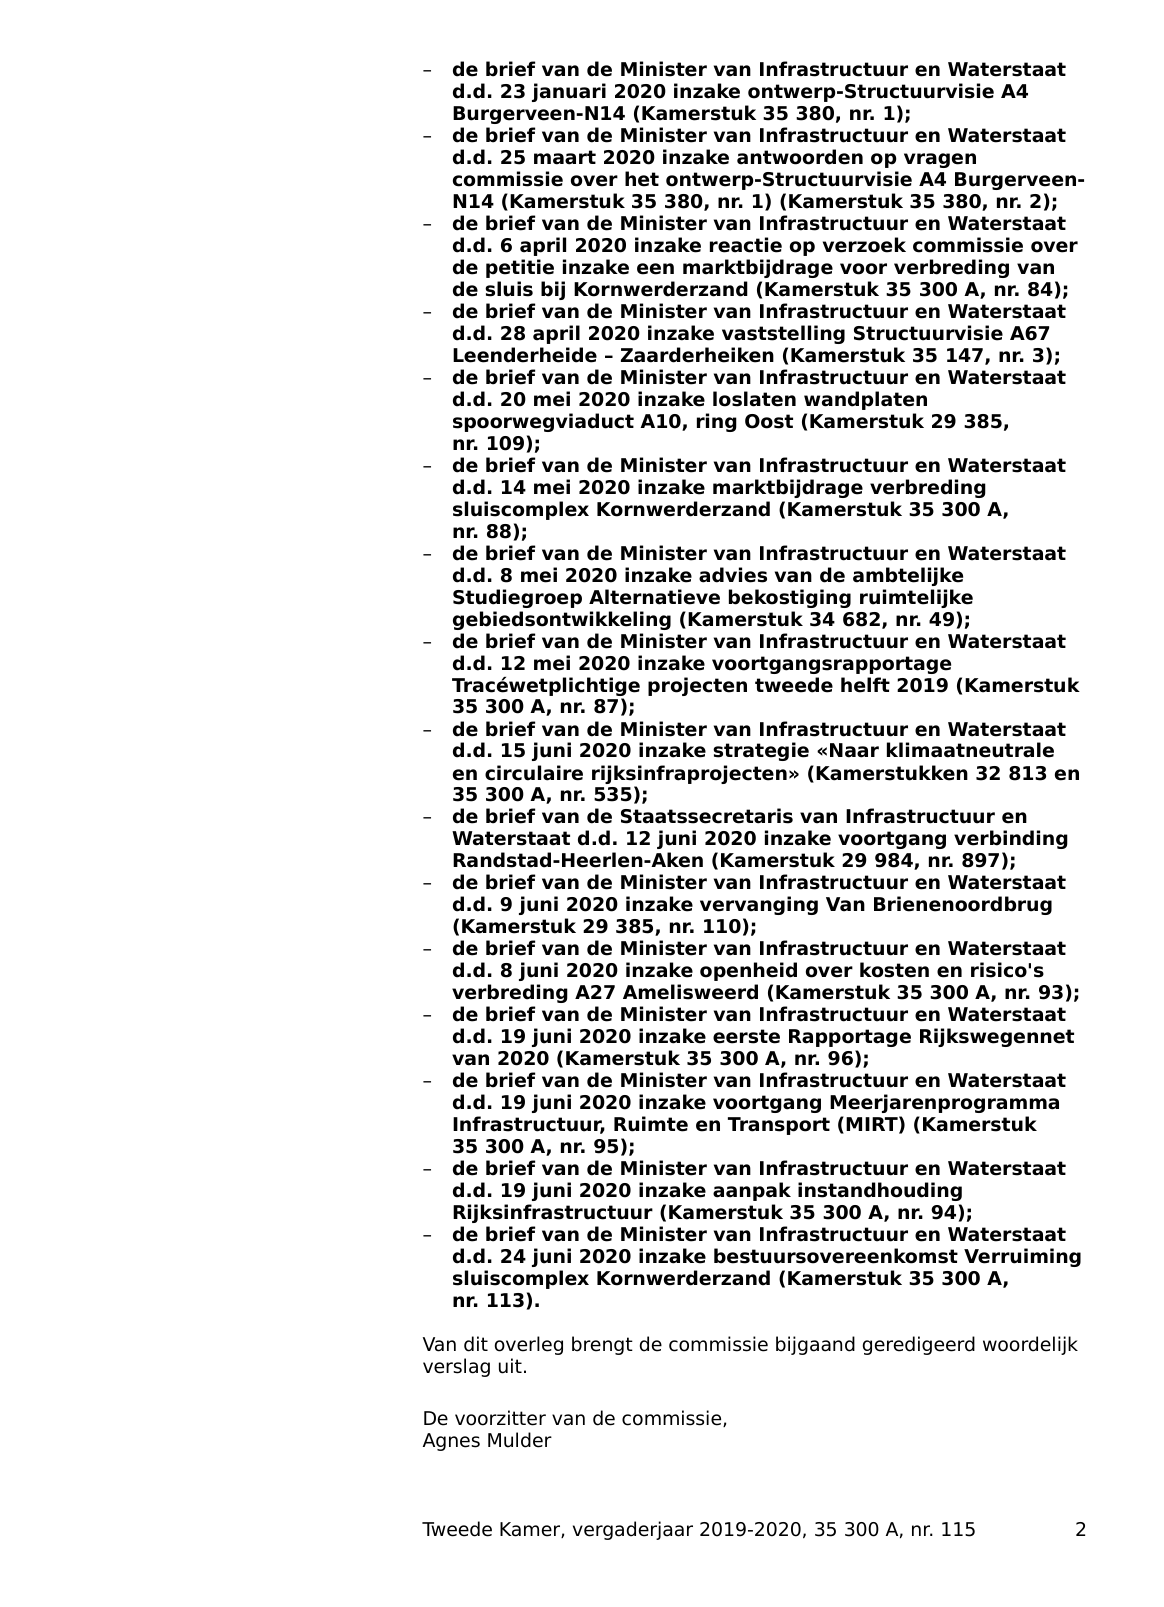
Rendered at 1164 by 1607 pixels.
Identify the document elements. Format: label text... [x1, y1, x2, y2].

text – de brief van de Minister van Infrastructuur en Waterstaat d.d. 15 juni 2020 inzake strategie «Naar klimaatneutrale en circulaire rijksinfraprojecten» (Kamerstukken 32 813 en 35 300 A, nr. 535); [422, 718, 1087, 806]
text De voorzitter van de commissie, Agnes Mulder [422, 1408, 1087, 1452]
text – de brief van de Minister van Infrastructuur en Waterstaat d.d. 25 maart 2020 inzake antwoorden op vragen commissie over het ontwerp-Structuurvisie A4 Burgerveen-N14 (Kamerstuk 35 380, nr. 1) (Kamerstuk 35 380, nr. 2); [422, 125, 1087, 213]
text Van dit overleg brengt de commissie bijgaand geredigeerd woordelijk verslag uit. [422, 1334, 1087, 1378]
text – de brief van de Minister van Infrastructuur en Waterstaat d.d. 20 mei 2020 inzake loslaten wandplaten spoorwegviaduct A10, ring Oost (Kamerstuk 29 385, nr. 109); [422, 367, 1087, 455]
text – de brief van de Minister van Infrastructuur en Waterstaat d.d. 24 juni 2020 inzake bestuursovereenkomst Verruiming sluiscomplex Kornwerderzand (Kamerstuk 35 300 A, nr. 113). [422, 1224, 1087, 1312]
text – de brief van de Minister van Infrastructuur en Waterstaat d.d. 19 juni 2020 inzake aanpak instandhouding Rijksinfrastructuur (Kamerstuk 35 300 A, nr. 94); [422, 1158, 1087, 1224]
text – de brief van de Minister van Infrastructuur en Waterstaat d.d. 8 mei 2020 inzake advies van de ambtelijke Studiegroep Alternatieve bekostiging ruimtelijke gebiedsontwikkeling (Kamerstuk 34 682, nr. 49); [422, 543, 1087, 631]
text – de brief van de Minister van Infrastructuur en Waterstaat d.d. 8 juni 2020 inzake openheid over kosten en risico's verbreding A27 Amelisweerd (Kamerstuk 35 300 A, nr. 93); [422, 938, 1087, 1004]
text – de brief van de Minister van Infrastructuur en Waterstaat d.d. 23 januari 2020 inzake ontwerp-Structuurvisie A4 Burgerveen-N14 (Kamerstuk 35 380, nr. 1); [422, 59, 1087, 125]
text – de brief van de Staatssecretaris van Infrastructuur en Waterstaat d.d. 12 juni 2020 inzake voortgang verbinding Randstad-Heerlen-Aken (Kamerstuk 29 984, nr. 897); [422, 806, 1087, 872]
text – de brief van de Minister van Infrastructuur en Waterstaat d.d. 6 april 2020 inzake reactie op verzoek commissie over de petitie inzake een marktbijdrage voor verbreding van de sluis bij Kornwerderzand (Kamerstuk 35 300 A, nr. 84); [422, 213, 1087, 301]
text – de brief van de Minister van Infrastructuur en Waterstaat d.d. 14 mei 2020 inzake marktbijdrage verbreding sluiscomplex Kornwerderzand (Kamerstuk 35 300 A, nr. 88); [422, 455, 1087, 543]
text – de brief van de Minister van Infrastructuur en Waterstaat d.d. 9 juni 2020 inzake vervanging Van Brienenoordbrug (Kamerstuk 29 385, nr. 110); [422, 872, 1087, 938]
text – de brief van de Minister van Infrastructuur en Waterstaat d.d. 28 april 2020 inzake vaststelling Structuurvisie A67 Leenderheide – Zaarderheiken (Kamerstuk 35 147, nr. 3); [422, 301, 1087, 367]
text – de brief van de Minister van Infrastructuur en Waterstaat d.d. 19 juni 2020 inzake voortgang Meerjarenprogramma Infrastructuur, Ruimte en Transport (MIRT) (Kamerstuk 35 300 A, nr. 95); [422, 1070, 1087, 1158]
text – de brief van de Minister van Infrastructuur en Waterstaat d.d. 19 juni 2020 inzake eerste Rapportage Rijkswegennet van 2020 (Kamerstuk 35 300 A, nr. 96); [422, 1004, 1087, 1070]
text – de brief van de Minister van Infrastructuur en Waterstaat d.d. 12 mei 2020 inzake voortgangsrapportage Tracéwetplichtige projecten tweede helft 2019 (Kamerstuk 35 300 A, nr. 87); [422, 631, 1087, 718]
